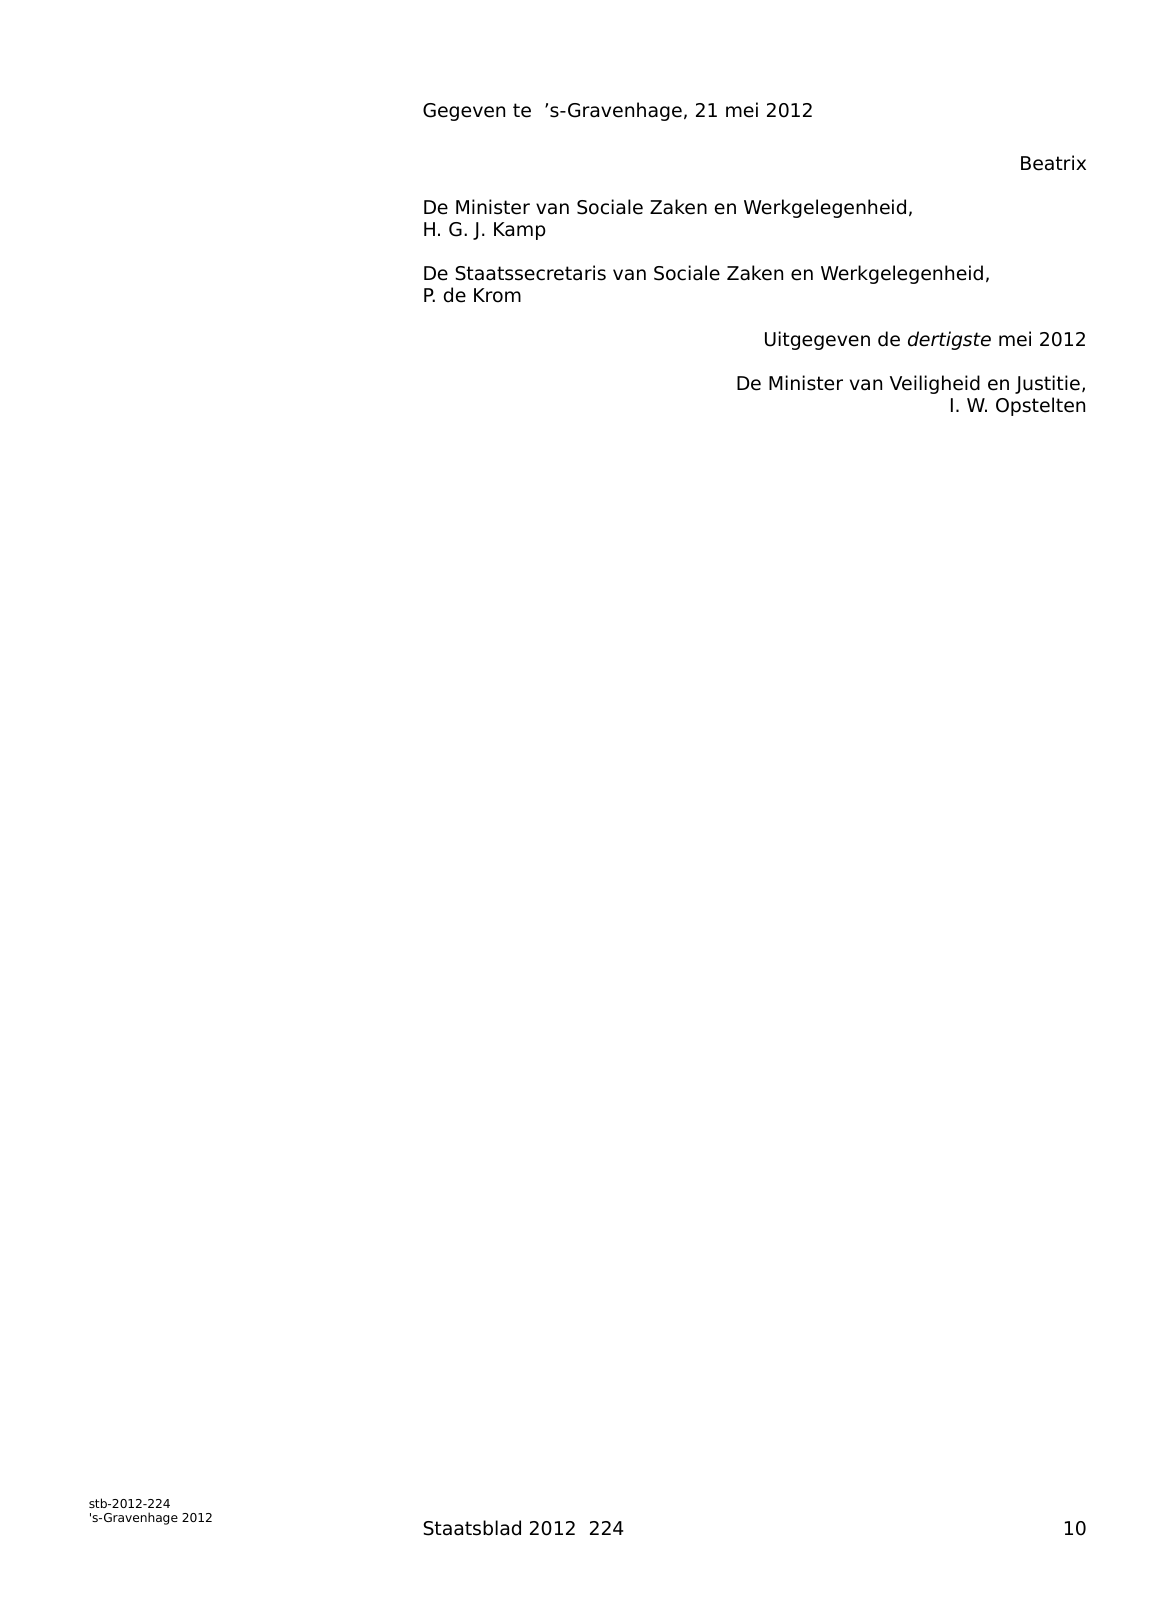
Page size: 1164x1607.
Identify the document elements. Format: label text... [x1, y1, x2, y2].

text stb-2012-224 [88, 1497, 323, 1511]
text De Minister van Veiligheid en Justitie, I. W. Opstelten [422, 373, 1087, 417]
text Uitgegeven de dertigste mei 2012 [422, 329, 1087, 351]
text Beatrix [422, 152, 1087, 174]
text De Staatssecretaris van Sociale Zaken en Werkgelegenheid, P. de Krom [422, 263, 1087, 307]
text De Minister van Sociale Zaken en Werkgelegenheid, H. G. J. Kamp [422, 197, 1087, 241]
text 's-Gravenhage 2012 [88, 1511, 323, 1525]
text Gegeven te ’s-Gravenhage, 21 mei 2012 [422, 100, 1087, 122]
